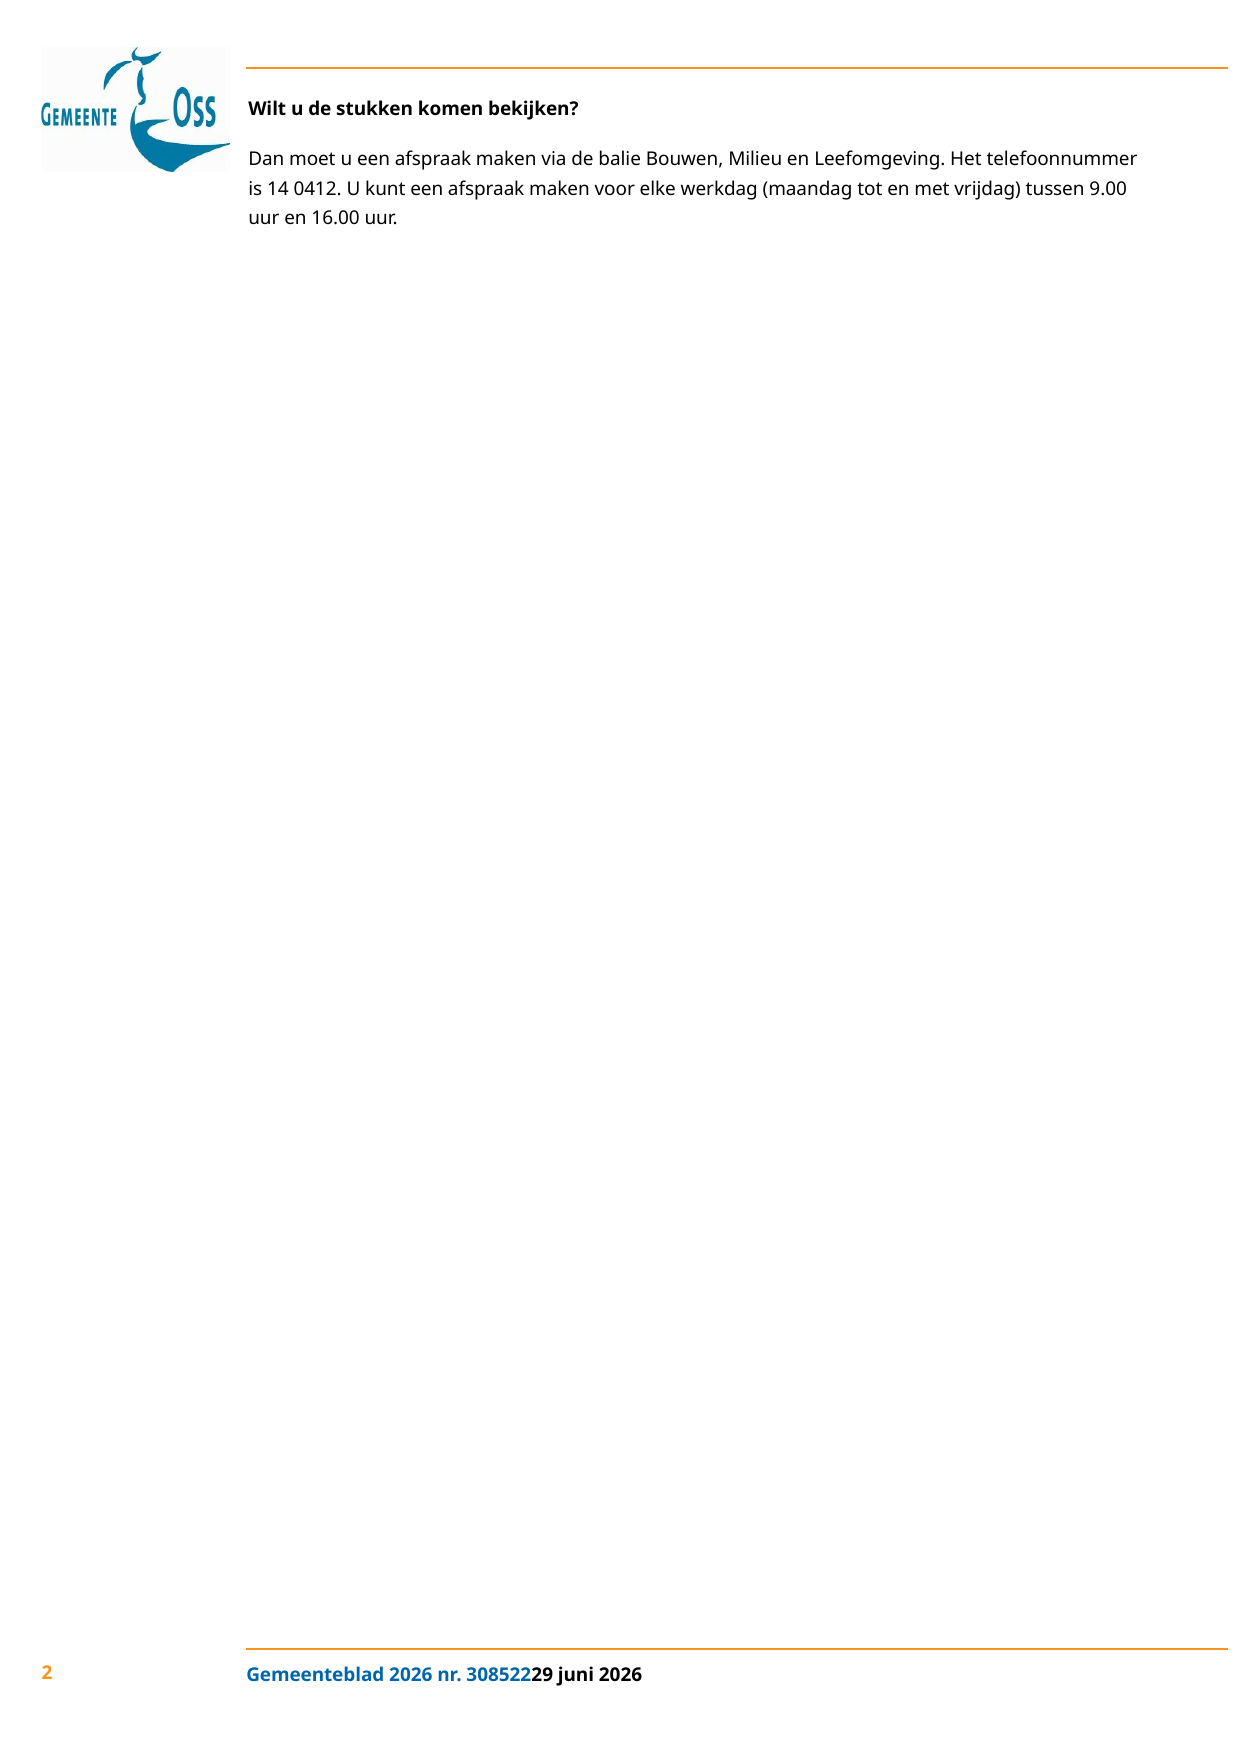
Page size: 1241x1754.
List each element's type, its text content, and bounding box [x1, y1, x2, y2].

text Wilt u de stukken komen bekijken? [248, 95, 1152, 121]
text Dan moet u een afspraak maken via de balie Bouwen, Milieu en Leefomgeving. Het telefoonnummer is 14 0412. U kunt een afspraak maken voor elke werkdag (maandag tot en met vrijdag) tussen 9.00 uur en 16.00 uur. [248, 145, 1152, 230]
picture [41, 47, 231, 172]
